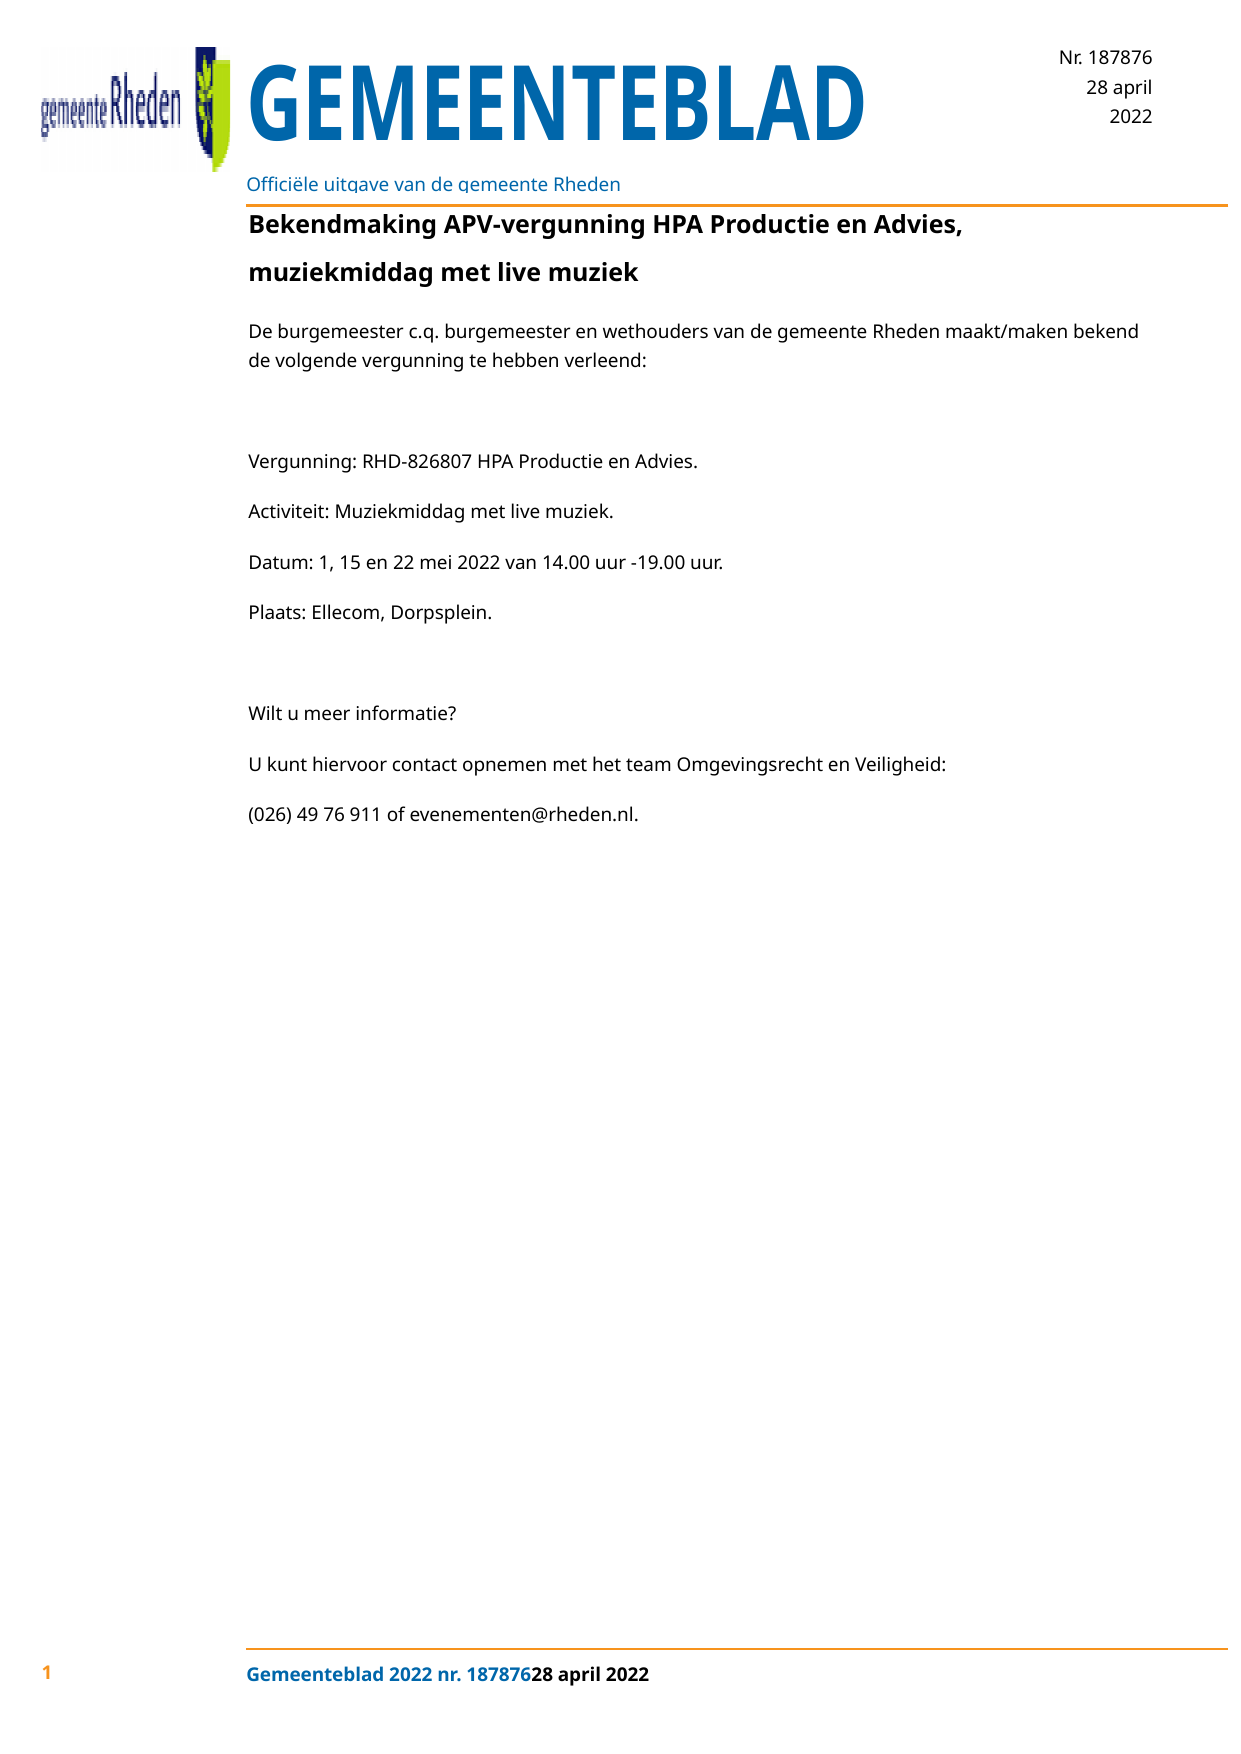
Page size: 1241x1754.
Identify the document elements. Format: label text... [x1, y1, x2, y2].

text Vergunning: RHD-826807 HPA Productie en Advies. [248, 448, 1152, 474]
text De burgemeester c.q. burgemeester en wethouders van de gemeente Rheden maakt/maken bekend de volgende vergunning te hebben verleend: [248, 318, 1152, 373]
text Wilt u meer informatie? [248, 700, 1152, 726]
text Bekendmaking APV-vergunning HPA Productie en Advies, muziekmiddag met live muziek [248, 207, 1152, 288]
text U kunt hiervoor contact opnemen met het team Omgevingsrecht en Veiligheid: [248, 751, 1152, 777]
text Plaats: Ellecom, Dorpsplein. [248, 599, 1152, 625]
picture [41, 47, 231, 172]
text Datum: 1, 15 en 22 mei 2022 van 14.00 uur -19.00 uur. [248, 549, 1152, 575]
text (026) 49 76 911 of evenementen@rheden.nl. [248, 801, 1152, 827]
text Activiteit: Muziekmiddag met live muziek. [248, 499, 1152, 524]
